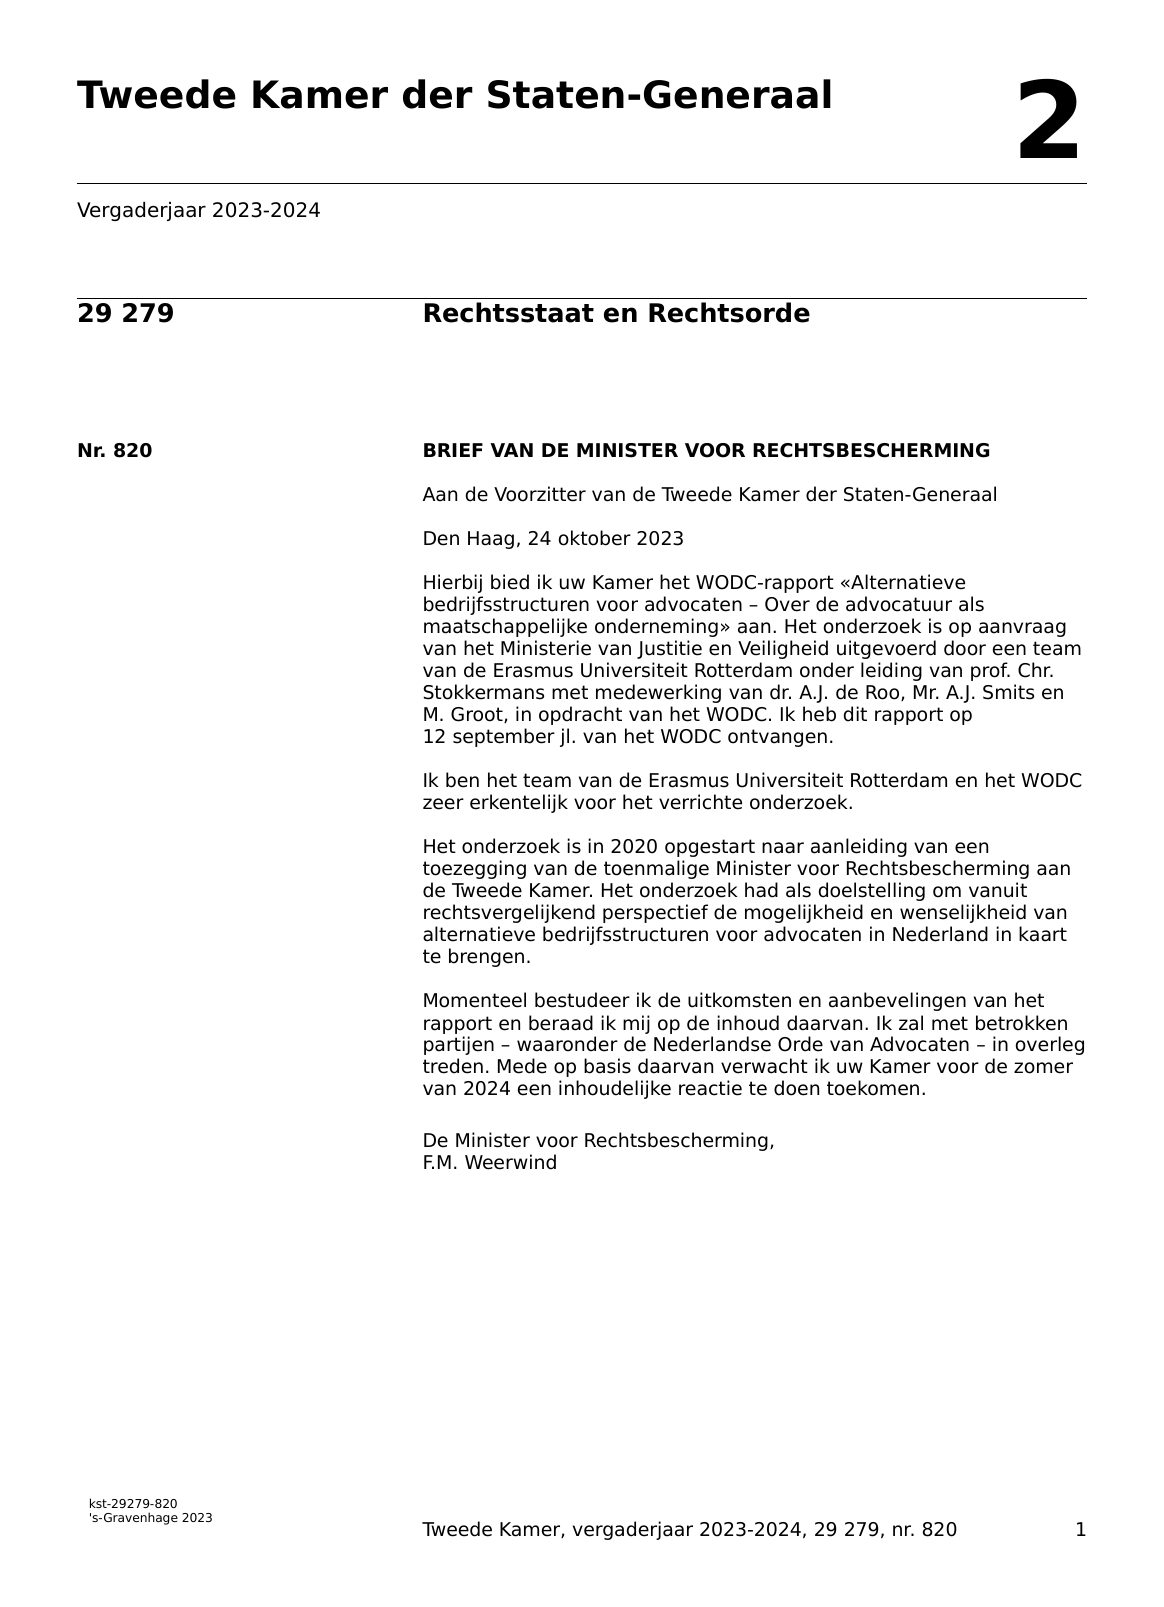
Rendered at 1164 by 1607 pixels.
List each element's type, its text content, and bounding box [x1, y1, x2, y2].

table_cell Vergaderjaar 2023-2024 [77, 184, 1087, 298]
text Momenteel bestudeer ik de uitkomsten en aanbevelingen van het rapport en beraad ik mij op de inhoud daarvan. Ik zal met betrokken partijen – waaronder de Nederlandse Orde van Advocaten – in overleg treden. Mede op basis daarvan verwacht ik uw Kamer voor de zomer van 2024 een inhoudelijke reactie te doen toekomen. [422, 990, 1087, 1100]
text Den Haag, 24 oktober 2023 [422, 528, 1087, 550]
subtitle Nr. 820 BRIEF VAN DE MINISTER VOOR RECHTSBESCHERMING [77, 440, 1087, 462]
table_header 2 [886, 59, 1087, 183]
text Het onderzoek is in 2020 opgestart naar aanleiding van een toezegging van de toenmalige Minister voor Rechtsbescherming aan de Tweede Kamer. Het onderzoek had als doelstelling om vanuit rechtsvergelijkend perspectief de mogelijkheid en wenselijkheid van alternatieve bedrijfsstructuren voor advocaten in Nederland in kaart te brengen. [422, 836, 1087, 968]
table_header Tweede Kamer der Staten-Generaal [77, 59, 886, 183]
subtitle 29 279 Rechtsstaat en Rechtsorde [77, 299, 1087, 329]
text Hierbij bied ik uw Kamer het WODC-rapport «Alternatieve bedrijfsstructuren voor advocaten – Over de advocatuur als maatschappelijke onderneming» aan. Het onderzoek is op aanvraag van het Ministerie van Justitie en Veiligheid uitgevoerd door een team van de Erasmus Universiteit Rotterdam onder leiding van prof. Chr. Stokkermans met medewerking van dr. A.J. de Roo, Mr. A.J. Smits en M. Groot, in opdracht van het WODC. Ik heb dit rapport op 12 september jl. van het WODC ontvangen. [422, 572, 1087, 748]
text De Minister voor Rechtsbescherming, F.M. Weerwind [422, 1130, 1087, 1174]
text Aan de Voorzitter van de Tweede Kamer der Staten-Generaal [422, 484, 1087, 506]
text 's-Gravenhage 2023 [88, 1511, 323, 1525]
text Ik ben het team van de Erasmus Universiteit Rotterdam en het WODC zeer erkentelijk voor het verrichte onderzoek. [422, 770, 1087, 814]
text kst-29279-820 [88, 1497, 323, 1511]
